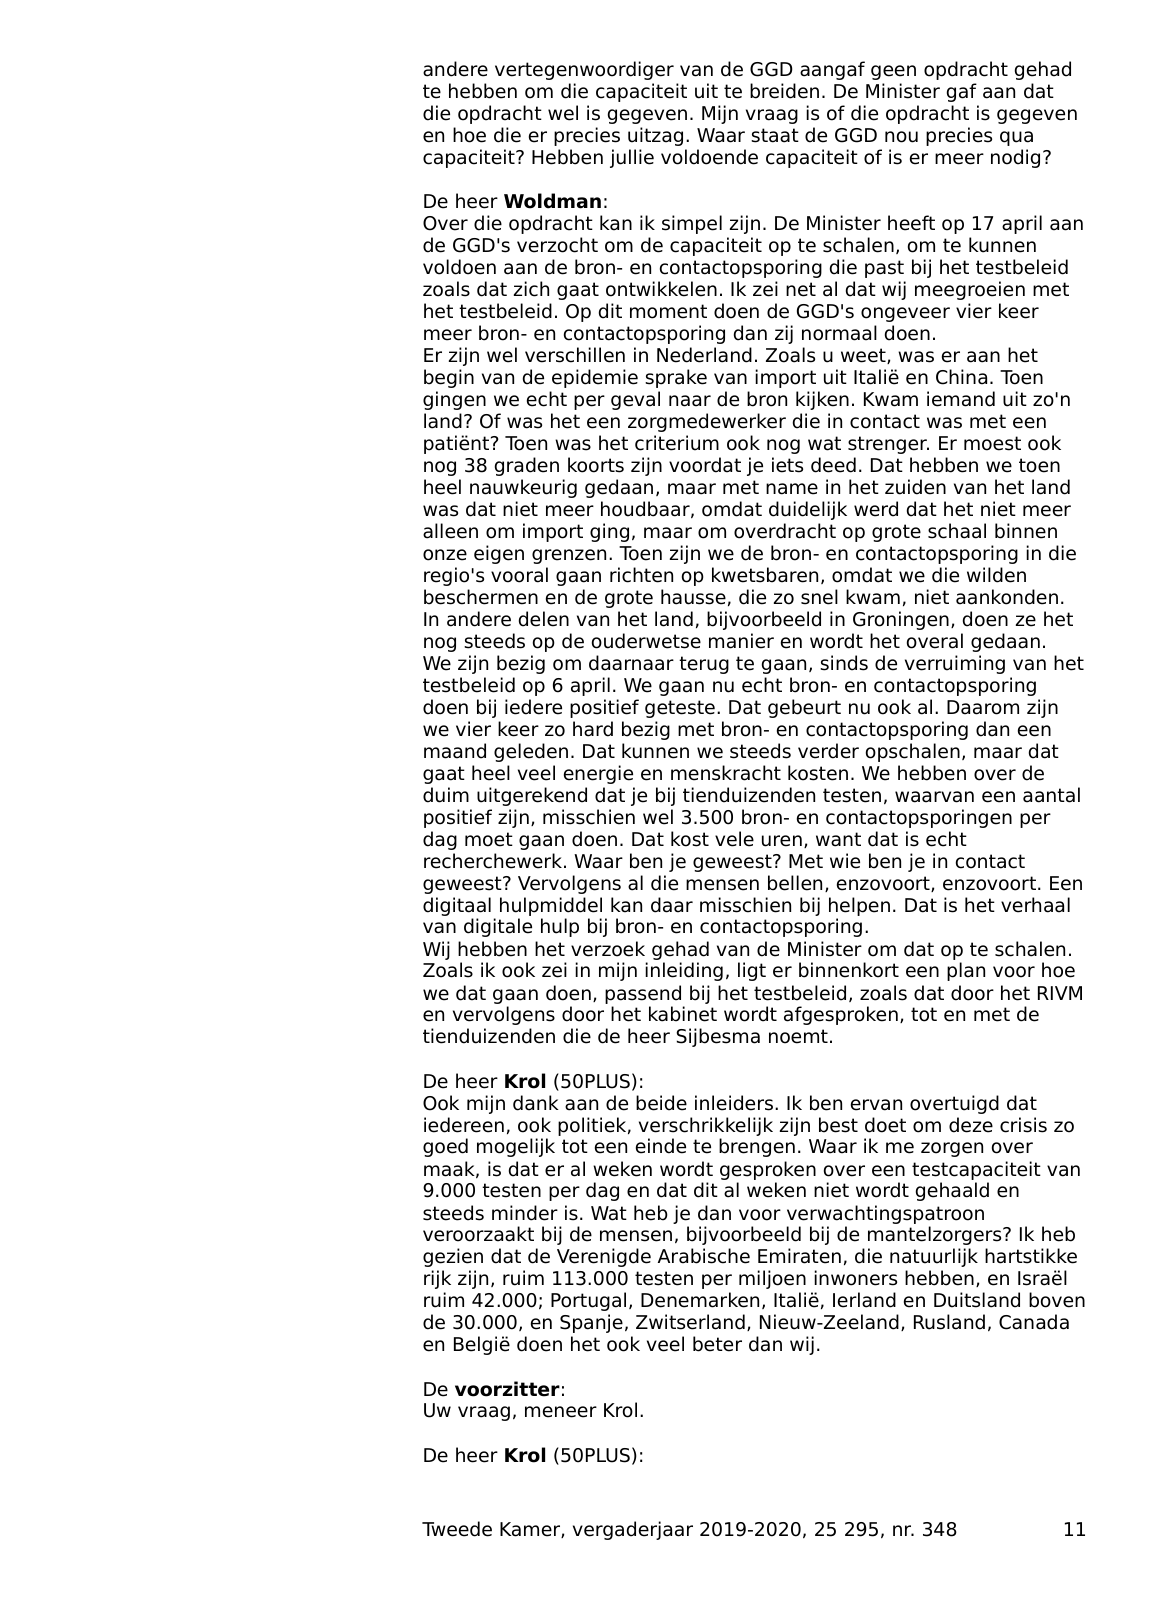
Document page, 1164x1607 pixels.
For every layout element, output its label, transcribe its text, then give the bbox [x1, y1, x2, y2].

text Uw vraag, meneer Krol. [422, 1400, 1087, 1422]
text De heer Woldman: [422, 191, 1087, 213]
text andere vertegenwoordiger van de GGD aangaf geen opdracht gehad te hebben om die capaciteit uit te breiden. De Minister gaf aan dat die opdracht wel is gegeven. Mijn vraag is of die opdracht is gegeven en hoe die er precies uitzag. Waar staat de GGD nou precies qua capaciteit? Hebben jullie voldoende capaciteit of is er meer nodig? [422, 59, 1087, 169]
text Ook mijn dank aan de beide inleiders. Ik ben ervan overtuigd dat iedereen, ook politiek, verschrikkelijk zijn best doet om deze crisis zo goed mogelijk tot een einde te brengen. Waar ik me zorgen over maak, is dat er al weken wordt gesproken over een testcapaciteit van 9.000 testen per dag en dat dit al weken niet wordt gehaald en steeds minder is. Wat heb je dan voor verwachtingspatroon veroorzaakt bij de mensen, bijvoorbeeld bij de mantelzorgers? Ik heb gezien dat de Verenigde Arabische Emiraten, die natuurlijk hartstikke rijk zijn, ruim 113.000 testen per miljoen inwoners hebben, en Israël ruim 42.000; Portugal, Denemarken, Italië, Ierland en Duitsland boven de 30.000, en Spanje, Zwitserland, Nieuw-Zeeland, Rusland, Canada en België doen het ook veel beter dan wij. [422, 1092, 1087, 1356]
text De voorzitter: [422, 1378, 1087, 1400]
text De heer Krol (50PLUS): [422, 1071, 1087, 1092]
text Over die opdracht kan ik simpel zijn. De Minister heeft op 17 april aan de GGD's verzocht om de capaciteit op te schalen, om te kunnen voldoen aan de bron- en contactopsporing die past bij het testbeleid zoals dat zich gaat ontwikkelen. Ik zei net al dat wij meegroeien met het testbeleid. Op dit moment doen de GGD's ongeveer vier keer meer bron- en contactopsporing dan zij normaal doen. [422, 213, 1087, 345]
text Wij hebben het verzoek gehad van de Minister om dat op te schalen. Zoals ik ook zei in mijn inleiding, ligt er binnenkort een plan voor hoe we dat gaan doen, passend bij het testbeleid, zoals dat door het RIVM en vervolgens door het kabinet wordt afgesproken, tot en met de tienduizenden die de heer Sijbesma noemt. [422, 938, 1087, 1048]
text De heer Krol (50PLUS): [422, 1444, 1087, 1467]
text We zijn bezig om daarnaar terug te gaan, sinds de verruiming van het testbeleid op 6 april. We gaan nu echt bron- en contactopsporing doen bij iedere positief geteste. Dat gebeurt nu ook al. Daarom zijn we vier keer zo hard bezig met bron- en contactopsporing dan een maand geleden. Dat kunnen we steeds verder opschalen, maar dat gaat heel veel energie en menskracht kosten. We hebben over de duim uitgerekend dat je bij tienduizenden testen, waarvan een aantal positief zijn, misschien wel 3.500 bron- en contactopsporingen per dag moet gaan doen. Dat kost vele uren, want dat is echt recherchewerk. Waar ben je geweest? Met wie ben je in contact geweest? Vervolgens al die mensen bellen, enzovoort, enzovoort. Een digitaal hulpmiddel kan daar misschien bij helpen. Dat is het verhaal van digitale hulp bij bron- en contactopsporing. [422, 653, 1087, 938]
text Er zijn wel verschillen in Nederland. Zoals u weet, was er aan het begin van de epidemie sprake van import uit Italië en China. Toen gingen we echt per geval naar de bron kijken. Kwam iemand uit zo'n land? Of was het een zorgmedewerker die in contact was met een patiënt? Toen was het criterium ook nog wat strenger. Er moest ook nog 38 graden koorts zijn voordat je iets deed. Dat hebben we toen heel nauwkeurig gedaan, maar met name in het zuiden van het land was dat niet meer houdbaar, omdat duidelijk werd dat het niet meer alleen om import ging, maar om overdracht op grote schaal binnen onze eigen grenzen. Toen zijn we de bron- en contactopsporing in die regio's vooral gaan richten op kwetsbaren, omdat we die wilden beschermen en de grote hausse, die zo snel kwam, niet aankonden. In andere delen van het land, bijvoorbeeld in Groningen, doen ze het nog steeds op de ouderwetse manier en wordt het overal gedaan. [422, 345, 1087, 653]
